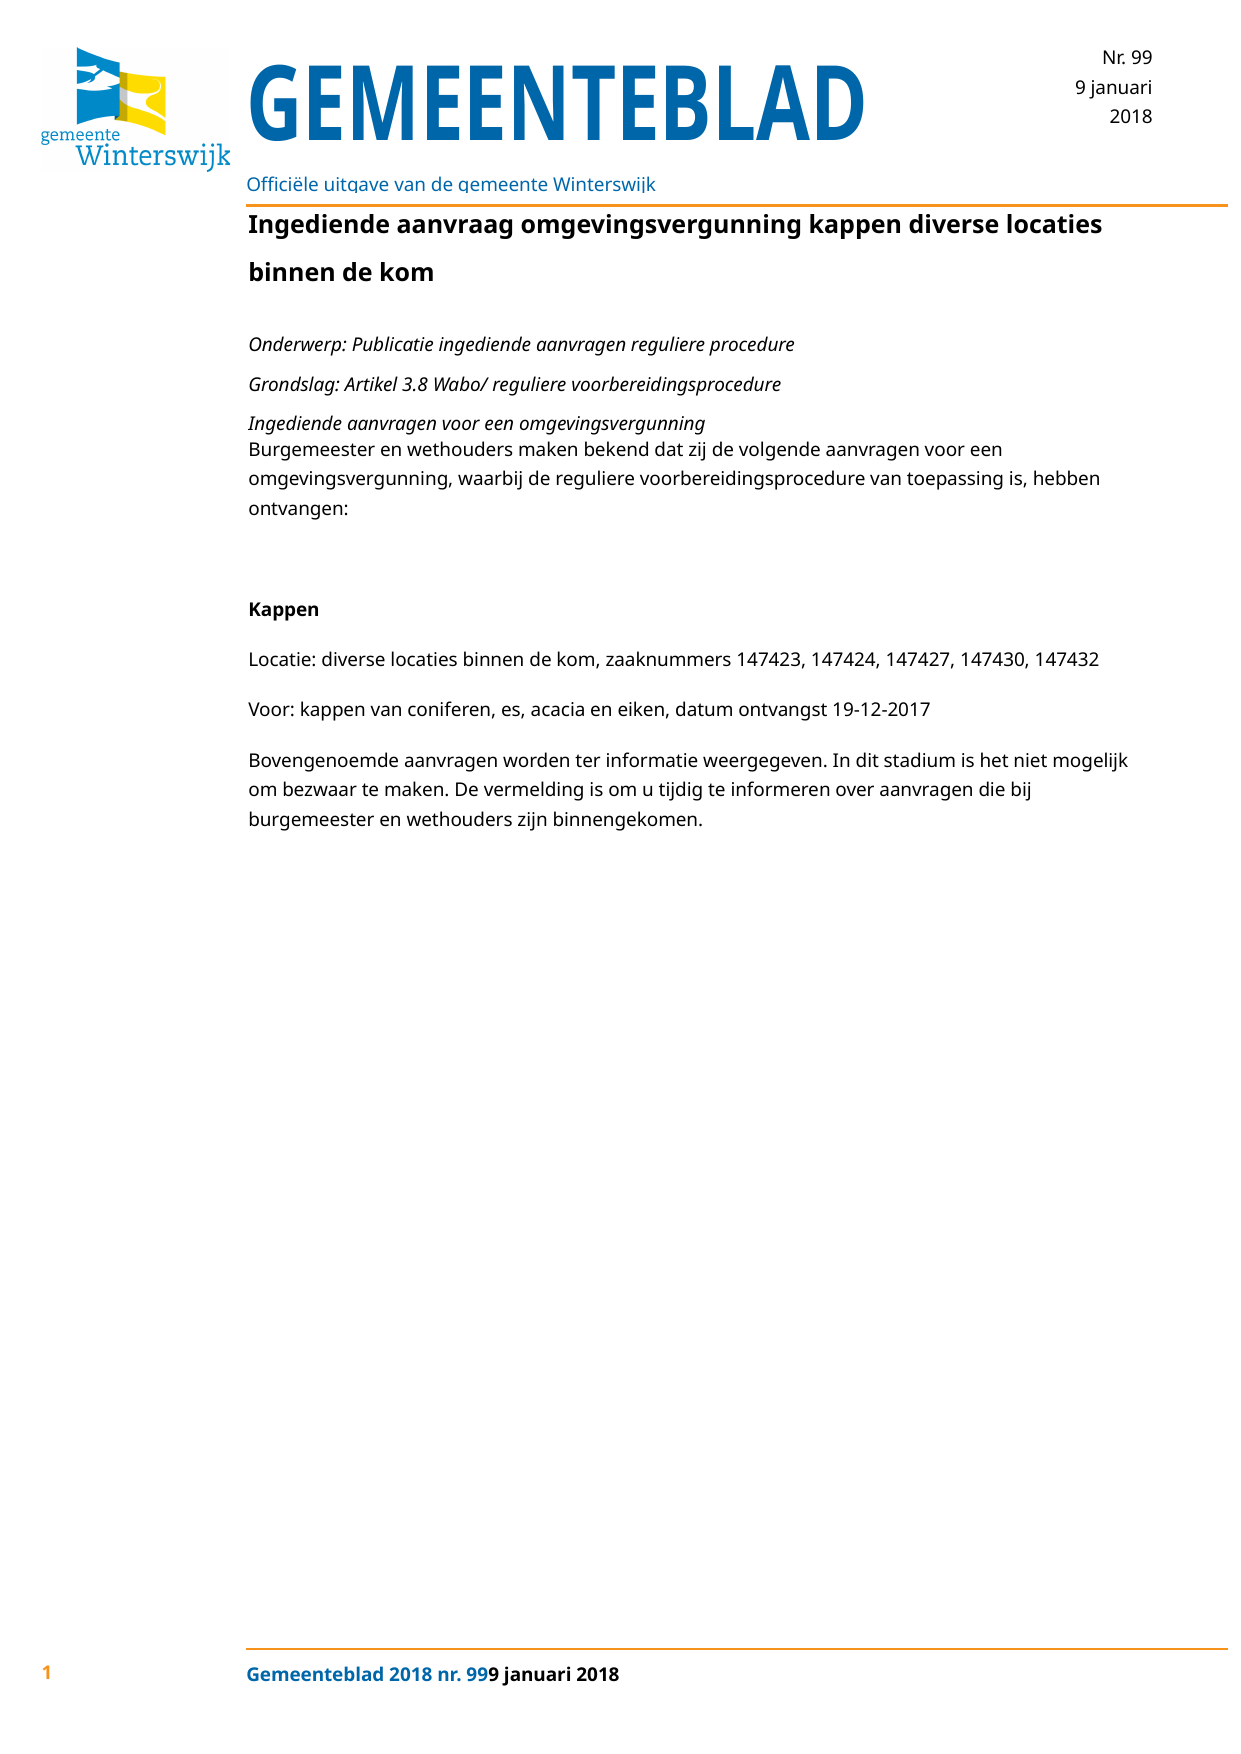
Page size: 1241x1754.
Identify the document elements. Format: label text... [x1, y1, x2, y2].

text Ingediende aanvragen voor een omgevingsvergunning [248, 410, 1152, 436]
text Bovengenoemde aanvragen worden ter informatie weergegeven. In dit stadium is het niet mogelijk om bezwaar te maken. De vermelding is om u tijdig te informeren over aanvragen die bij burgemeester en wethouders zijn binnengekomen. [248, 747, 1152, 832]
text Grondslag: Artikel 3.8 Wabo/ reguliere voorbereidingsprocedure [248, 371, 1152, 396]
text Kappen [248, 596, 1152, 621]
text Locatie: diverse locaties binnen de kom, zaaknummers 147423, 147424, 147427, 147430, 147432 [248, 646, 1152, 672]
text Voor: kappen van coniferen, es, acacia en eiken, datum ontvangst 19-12-2017 [248, 697, 1152, 722]
picture [41, 47, 231, 172]
text Burgemeester en wethouders maken bekend dat zij de volgende aanvragen voor een omgevingsvergunning, waarbij de reguliere voorbereidingsprocedure van toepassing is, hebben ontvangen: [248, 436, 1152, 521]
picture [225, 153, 231, 162]
text Onderwerp: Publicatie ingediende aanvragen reguliere procedure [248, 331, 1152, 357]
text Ingediende aanvraag omgevingsvergunning kappen diverse locaties binnen de kom [248, 207, 1152, 288]
